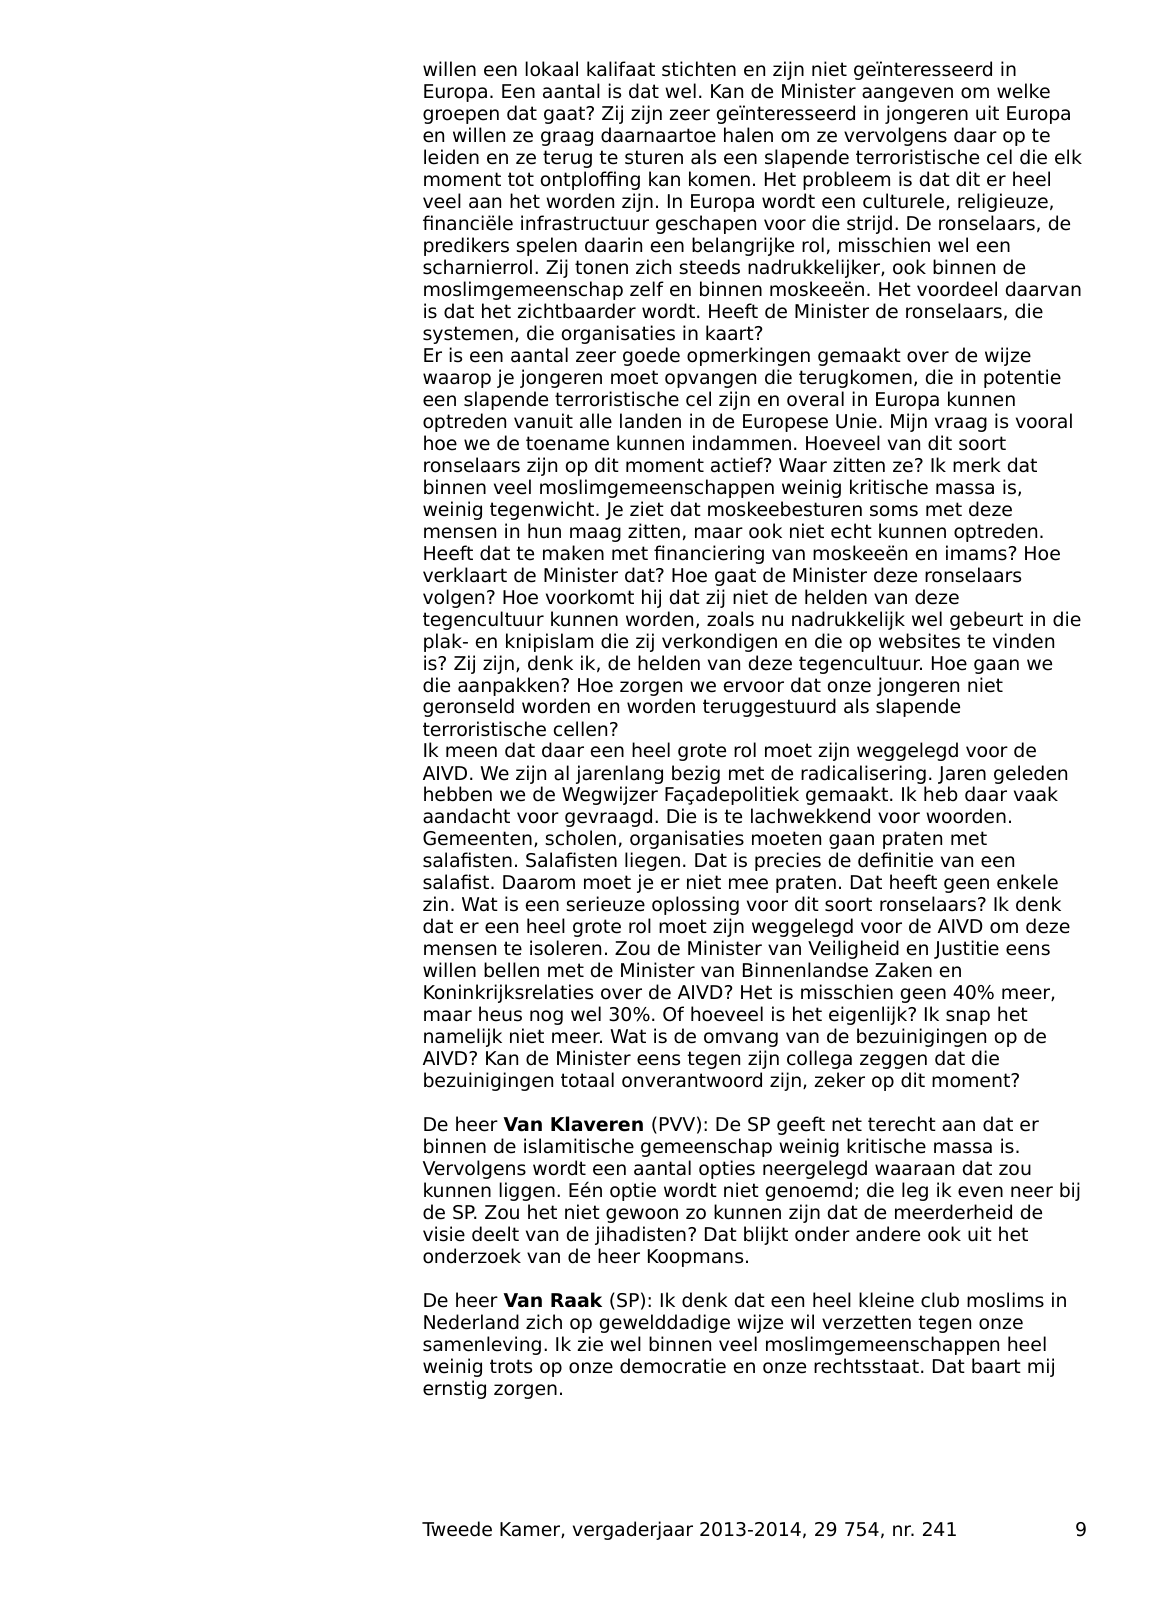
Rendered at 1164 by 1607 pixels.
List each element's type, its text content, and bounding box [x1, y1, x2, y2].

text Er is een aantal zeer goede opmerkingen gemaakt over de wijze waarop je jongeren moet opvangen die terugkomen, die in potentie een slapende terroristische cel zijn en overal in Europa kunnen optreden vanuit alle landen in de Europese Unie. Mijn vraag is vooral hoe we de toename kunnen indammen. Hoeveel van dit soort ronselaars zijn op dit moment actief? Waar zitten ze? Ik merk dat binnen veel moslimgemeenschappen weinig kritische massa is, weinig tegenwicht. Je ziet dat moskeebesturen soms met deze mensen in hun maag zitten, maar ook niet echt kunnen optreden. Heeft dat te maken met financiering van moskeeën en imams? Hoe verklaart de Minister dat? Hoe gaat de Minister deze ronselaars volgen? Hoe voorkomt hij dat zij niet de helden van deze tegencultuur kunnen worden, zoals nu nadrukkelijk wel gebeurt in die plak- en knipislam die zij verkondigen en die op websites te vinden is? Zij zijn, denk ik, de helden van deze tegencultuur. Hoe gaan we die aanpakken? Hoe zorgen we ervoor dat onze jongeren niet geronseld worden en worden teruggestuurd als slapende terroristische cellen? [422, 345, 1087, 740]
text De heer Van Raak (SP): Ik denk dat een heel kleine club moslims in Nederland zich op gewelddadige wijze wil verzetten tegen onze samenleving. Ik zie wel binnen veel moslimgemeenschappen heel weinig trots op onze democratie en onze rechtsstaat. Dat baart mij ernstig zorgen. [422, 1290, 1087, 1400]
text Ik meen dat daar een heel grote rol moet zijn weggelegd voor de AIVD. We zijn al jarenlang bezig met de radicalisering. Jaren geleden hebben we de Wegwijzer Façadepolitiek gemaakt. Ik heb daar vaak aandacht voor gevraagd. Die is te lachwekkend voor woorden. Gemeenten, scholen, organisaties moeten gaan praten met salafisten. Salafisten liegen. Dat is precies de definitie van een salafist. Daarom moet je er niet mee praten. Dat heeft geen enkele zin. Wat is een serieuze oplossing voor dit soort ronselaars? Ik denk dat er een heel grote rol moet zijn weggelegd voor de AIVD om deze mensen te isoleren. Zou de Minister van Veiligheid en Justitie eens willen bellen met de Minister van Binnenlandse Zaken en Koninkrijksrelaties over de AIVD? Het is misschien geen 40% meer, maar heus nog wel 30%. Of hoeveel is het eigenlijk? Ik snap het namelijk niet meer. Wat is de omvang van de bezuinigingen op de AIVD? Kan de Minister eens tegen zijn collega zeggen dat die bezuinigingen totaal onverantwoord zijn, zeker op dit moment? [422, 740, 1087, 1092]
text willen een lokaal kalifaat stichten en zijn niet geïnteresseerd in Europa. Een aantal is dat wel. Kan de Minister aangeven om welke groepen dat gaat? Zij zijn zeer geïnteresseerd in jongeren uit Europa en willen ze graag daarnaartoe halen om ze vervolgens daar op te leiden en ze terug te sturen als een slapende terroristische cel die elk moment tot ontploffing kan komen. Het probleem is dat dit er heel veel aan het worden zijn. In Europa wordt een culturele, religieuze, financiële infrastructuur geschapen voor die strijd. De ronselaars, de predikers spelen daarin een belangrijke rol, misschien wel een scharnierrol. Zij tonen zich steeds nadrukkelijker, ook binnen de moslimgemeenschap zelf en binnen moskeeën. Het voordeel daarvan is dat het zichtbaarder wordt. Heeft de Minister de ronselaars, die systemen, die organisaties in kaart? [422, 59, 1087, 345]
text De heer Van Klaveren (PVV): De SP geeft net terecht aan dat er binnen de islamitische gemeenschap weinig kritische massa is. Vervolgens wordt een aantal opties neergelegd waaraan dat zou kunnen liggen. Eén optie wordt niet genoemd; die leg ik even neer bij de SP. Zou het niet gewoon zo kunnen zijn dat de meerderheid de visie deelt van de jihadisten? Dat blijkt onder andere ook uit het onderzoek van de heer Koopmans. [422, 1114, 1087, 1268]
